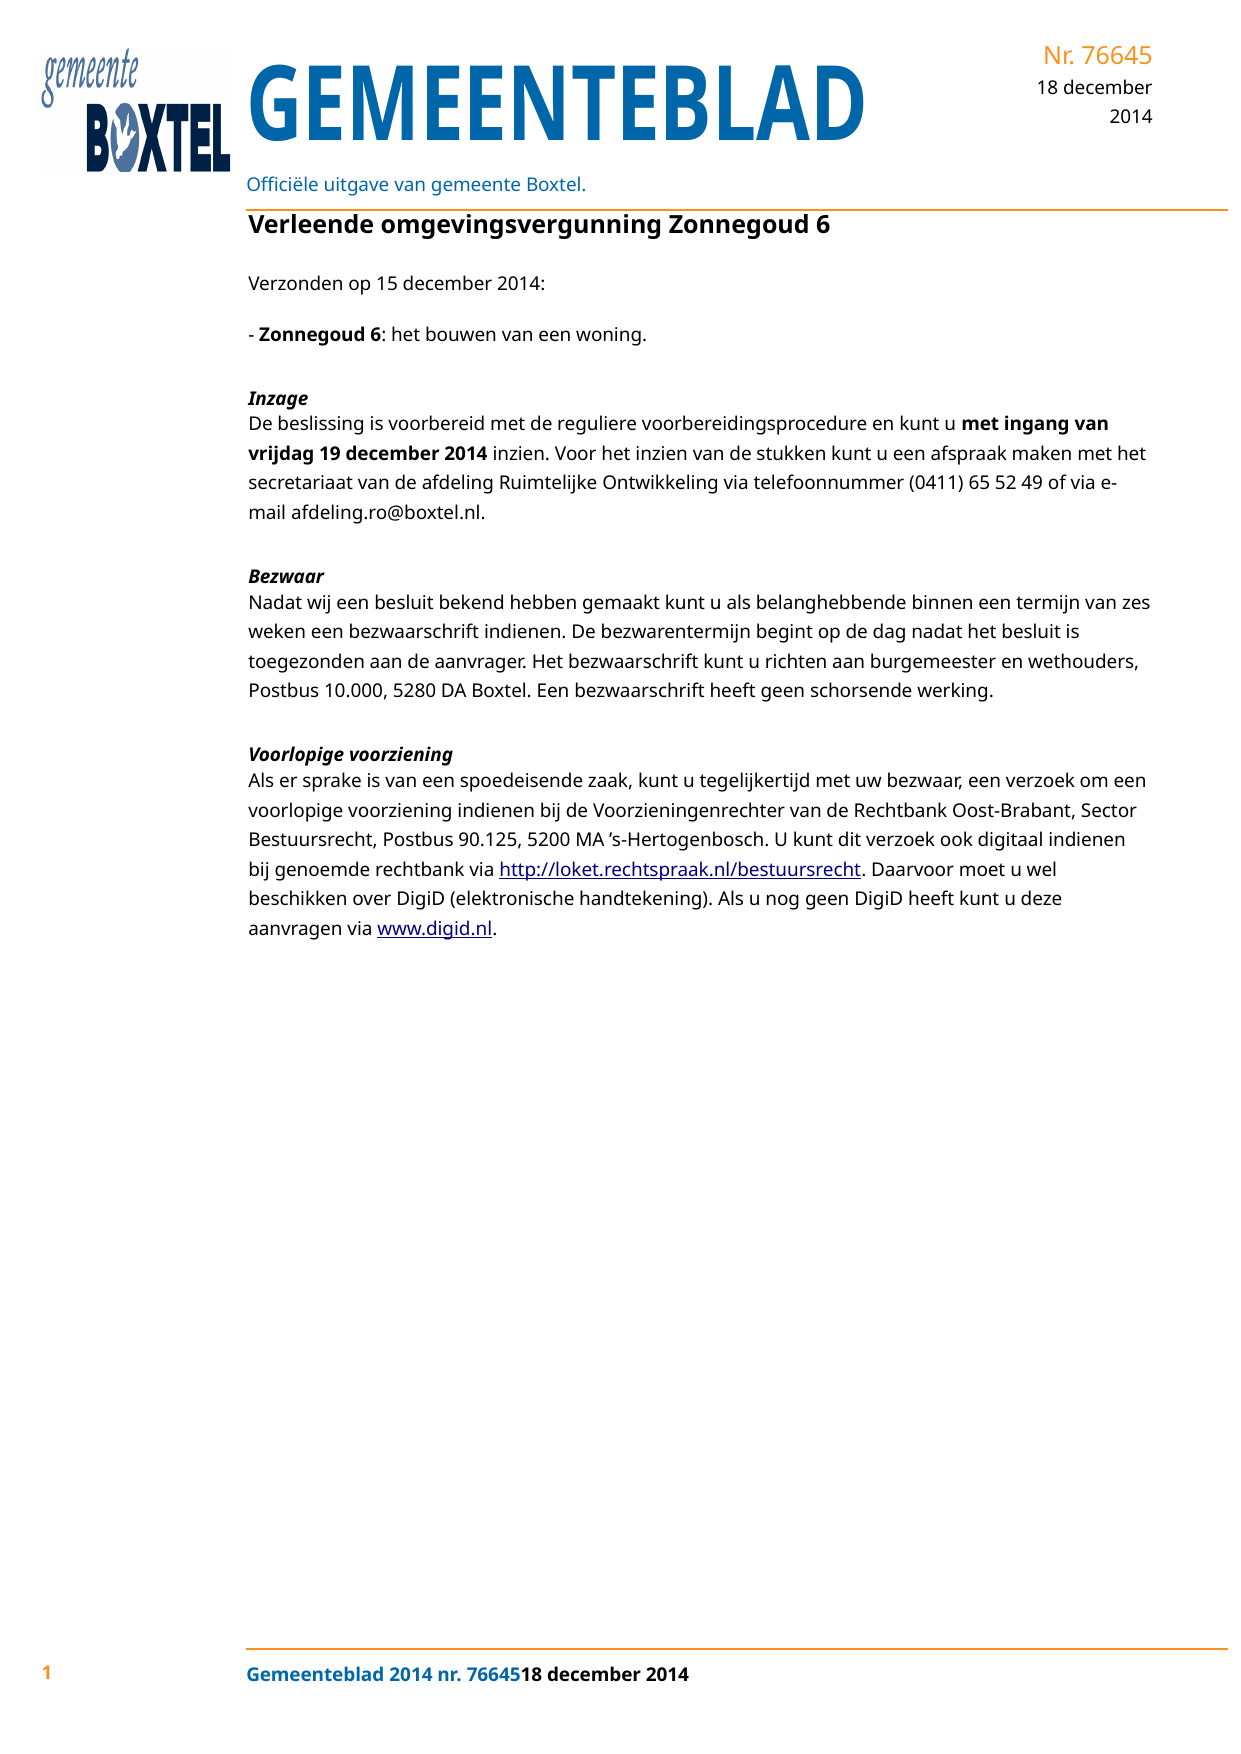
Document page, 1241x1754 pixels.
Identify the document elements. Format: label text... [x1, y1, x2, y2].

text De beslissing is voorbereid met de reguliere voorbereidingsprocedure en kunt u met ingang van vrijdag 19 december 2014 inzien. Voor het inzien van de stukken kunt u een afspraak maken met het secretariaat van de afdeling Ruimtelijke Ontwikkeling via telefoonnummer (0411) 65 52 49 of via e-mail afdeling.ro@boxtel.nl. [248, 410, 1152, 525]
text Verzonden op 15 december 2014: [248, 270, 1152, 296]
picture [41, 47, 231, 172]
text Als er sprake is van een spoedeisende zaak, kunt u tegelijkertijd met uw bezwaar, een verzoek om een voorlopige voorziening indienen bij de Voorzieningenrechter van de Rechtbank Oost-Brabant, Sector Bestuursrecht, Postbus 90.125, 5200 MA ’s-Hertogenbosch. U kunt dit verzoek ook digitaal indienen bij genoemde rechtbank via http://loket.rechtspraak.nl/bestuursrecht. Daarvoor moet u wel beschikken over DigiD (elektronische handtekening). Als u nog geen DigiD heeft kunt u deze aanvragen via www.digid.nl. [248, 767, 1152, 941]
text - Zonnegoud 6: het bouwen van een woning. [248, 321, 1152, 346]
text Nadat wij een besluit bekend hebben gemaakt kunt u als belanghebbende binnen een termijn van zes weken een bezwaarschrift indienen. De bezwarentermijn begint op de dag nadat het besluit is toegezonden aan de aanvrager. Het bezwaarschrift kunt u richten aan burgemeester en wethouders, Postbus 10.000, 5280 DA Boxtel. Een bezwaarschrift heeft geen schorsende werking. [248, 589, 1152, 703]
text Bezwaar [248, 563, 1152, 589]
text Voorlopige voorziening [248, 742, 1152, 767]
text Verleende omgevingsvergunning Zonnegoud 6 [248, 211, 1152, 241]
text Inzage [248, 385, 1152, 410]
